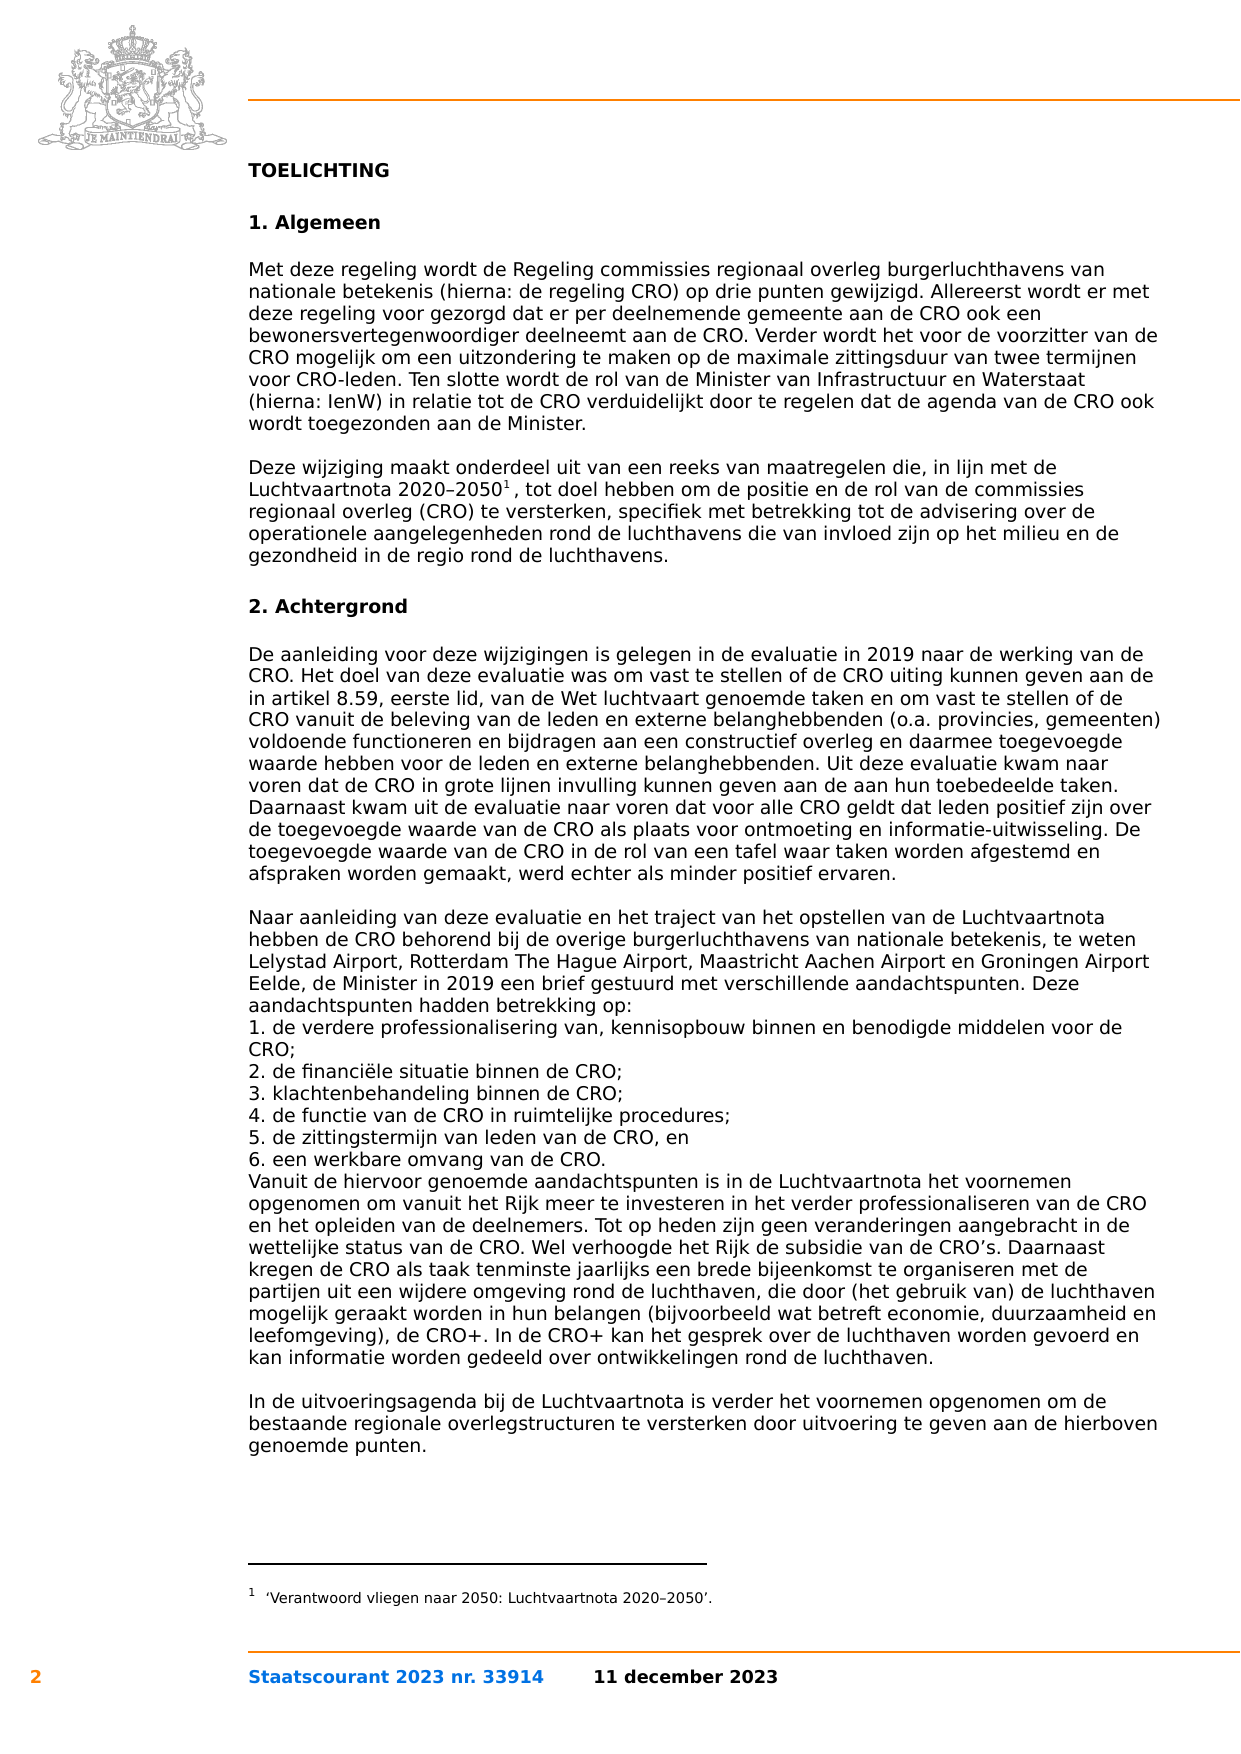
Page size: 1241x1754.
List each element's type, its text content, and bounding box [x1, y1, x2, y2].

text 5. de zittingstermijn van leden van de CRO, en [248, 1127, 1163, 1149]
text Vanuit de hiervoor genoemde aandachtspunten is in de Luchtvaartnota het voornemen opgenomen om vanuit het Rijk meer te investeren in het verder professionaliseren van de CRO en het opleiden van de deelnemers. Tot op heden zijn geen veranderingen aangebracht in de wettelijke status van de CRO. Wel verhoogde het Rijk de subsidie van de CRO’s. Daarnaast kregen de CRO als taak tenminste jaarlijks een brede bijeenkomst te organiseren met de partijen uit een wijdere omgeving rond de luchthaven, die door (het gebruik van) de luchthaven mogelijk geraakt worden in hun belangen (bijvoorbeeld wat betreft economie, duurzaamheid en leefomgeving), de CRO+. In de CRO+ kan het gesprek over de luchthaven worden gevoerd en kan informatie worden gedeeld over ontwikkelingen rond de luchthaven. [248, 1171, 1163, 1369]
text 4. de functie van de CRO in ruimtelijke procedures; [248, 1105, 1163, 1127]
text 6. een werkbare omvang van de CRO. [248, 1149, 1163, 1171]
text ‘Verantwoord vliegen naar 2050: Luchtvaartnota 2020–2050’. [248, 1586, 1163, 1608]
text 3. klachtenbehandeling binnen de CRO; [248, 1083, 1163, 1105]
text Deze wijziging maakt onderdeel uit van een reeks van maatregelen die, in lijn met de Luchtvaartnota 2020–2050, tot doel hebben om de positie en de rol van de commissies regionaal overleg (CRO) te versterken, specifiek met betrekking tot de advisering over de operationele aangelegenheden rond de luchthavens die van invloed zijn op het milieu en de gezondheid in de regio rond de luchthavens. [248, 457, 1163, 566]
text De aanleiding voor deze wijzigingen is gelegen in de evaluatie in 2019 naar de werking van de CRO. Het doel van deze evaluatie was om vast te stellen of de CRO uiting kunnen geven aan de in artikel 8.59, eerste lid, van de Wet luchtvaart genoemde taken en om vast te stellen of de CRO vanuit de beleving van de leden en externe belanghebbenden (o.a. provincies, gemeenten) voldoende functioneren en bijdragen aan een constructief overleg en daarmee toegevoegde waarde hebben voor de leden en externe belanghebbenden. Uit deze evaluatie kwam naar voren dat de CRO in grote lijnen invulling kunnen geven aan de aan hun toebedeelde taken. Daarnaast kwam uit de evaluatie naar voren dat voor alle CRO geldt dat leden positief zijn over de toegevoegde waarde van de CRO als plaats voor ontmoeting en informatie-uitwisseling. De toegevoegde waarde van de CRO in de rol van een tafel waar taken worden afgestemd en afspraken worden gemaakt, werd echter als minder positief ervaren. [248, 643, 1163, 885]
text Naar aanleiding van deze evaluatie en het traject van het opstellen van de Luchtvaartnota hebben de CRO behorend bij de overige burgerluchthavens van nationale betekenis, te weten Lelystad Airport, Rotterdam The Hague Airport, Maastricht Aachen Airport en Groningen Airport Eelde, de Minister in 2019 een brief gestuurd met verschillende aandachtspunten. Deze aandachtspunten hadden betrekking op: [248, 907, 1163, 1017]
text 1. de verdere professionalisering van, kennisopbouw binnen en benodigde middelen voor de CRO; [248, 1017, 1163, 1061]
subtitle 2. Achtergrond [248, 596, 1163, 618]
subtitle TOELICHTING [248, 160, 1163, 182]
subtitle 1. Algemeen [248, 212, 1163, 234]
text Met deze regeling wordt de Regeling commissies regionaal overleg burgerluchthavens van nationale betekenis (hierna: de regeling CRO) op drie punten gewijzigd. Allereerst wordt er met deze regeling voor gezorgd dat er per deelnemende gemeente aan de CRO ook een bewonersvertegenwoordiger deelneemt aan de CRO. Verder wordt het voor de voorzitter van de CRO mogelijk om een uitzondering te maken op de maximale zittingsduur van twee termijnen voor CRO-leden. Ten slotte wordt de rol van de Minister van Infrastructuur en Waterstaat (hierna: IenW) in relatie tot de CRO verduidelijkt door te regelen dat de agenda van de CRO ook wordt toegezonden aan de Minister. [248, 259, 1163, 435]
text In de uitvoeringsagenda bij de Luchtvaartnota is verder het voornemen opgenomen om de bestaande regionale overlegstructuren te versterken door uitvoering te geven aan de hierboven genoemde punten. [248, 1391, 1163, 1456]
picture [38, 25, 227, 150]
text 2. de financiële situatie binnen de CRO; [248, 1061, 1163, 1083]
